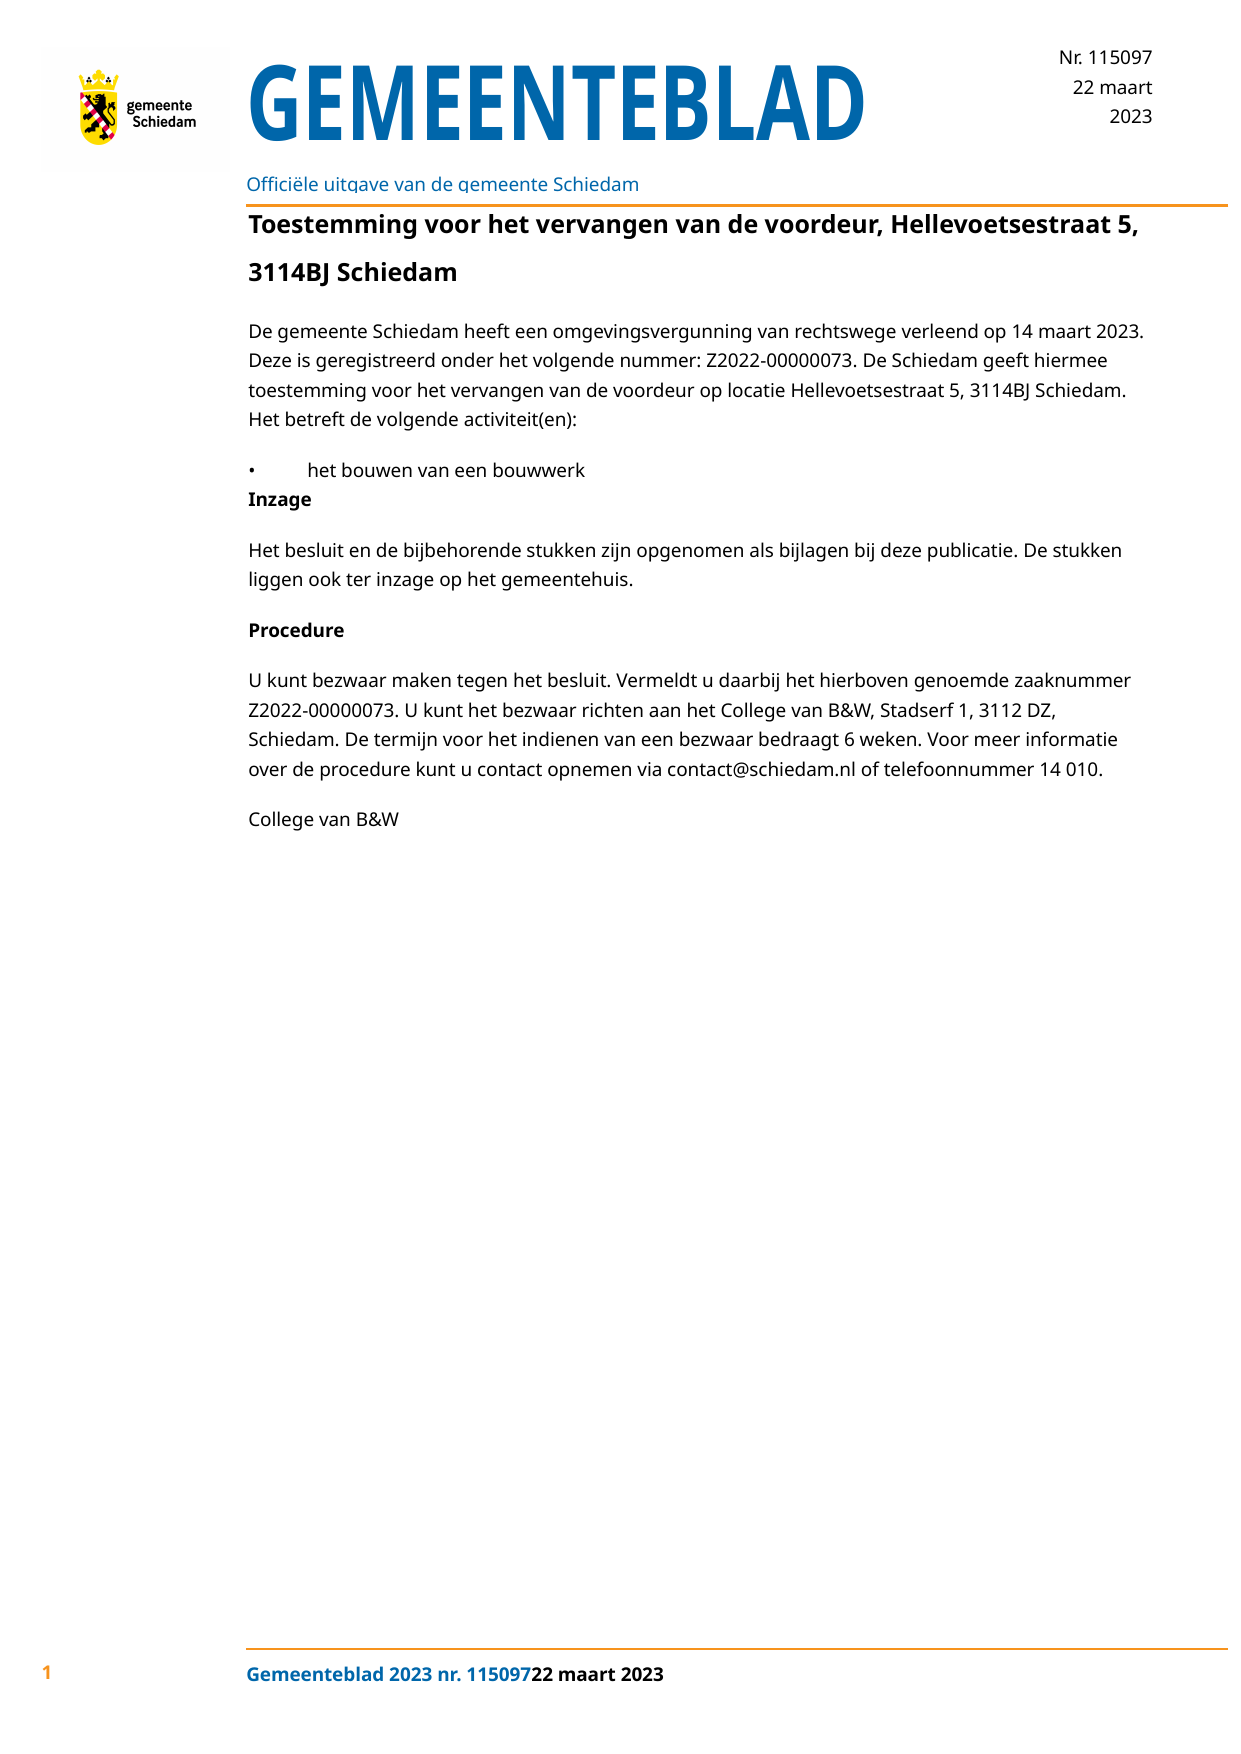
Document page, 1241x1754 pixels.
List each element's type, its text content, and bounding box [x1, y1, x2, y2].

text Inzage [248, 487, 1152, 512]
text College van B&W [248, 807, 1152, 832]
picture [41, 47, 231, 172]
text Het besluit en de bijbehorende stukken zijn opgenomen als bijlagen bij deze publicatie. De stukken liggen ook ter inzage op het gemeentehuis. [248, 537, 1152, 592]
text Toestemming voor het vervangen van de voordeur, Hellevoetsestraat 5, 3114BJ Schiedam [248, 207, 1152, 288]
list het bouwen van een bouwwerk [248, 457, 1152, 483]
text Procedure [248, 617, 1152, 643]
text De gemeente Schiedam heeft een omgevingsvergunning van rechtswege verleend op 14 maart 2023. Deze is geregistreerd onder het volgende nummer: Z2022-00000073. De Schiedam geeft hiermee toestemming voor het vervangen van de voordeur op locatie Hellevoetsestraat 5, 3114BJ Schiedam. Het betreft de volgende activiteit(en): [248, 318, 1152, 432]
text U kunt bezwaar maken tegen het besluit. Vermeldt u daarbij het hierboven genoemde zaaknummer Z2022-00000073. U kunt het bezwaar richten aan het College van B&W, Stadserf 1, 3112 DZ, Schiedam. De termijn voor het indienen van een bezwaar bedraagt 6 weken. Voor meer informatie over de procedure kunt u contact opnemen via contact@schiedam.nl of telefoonnummer 14 010. [248, 667, 1152, 782]
